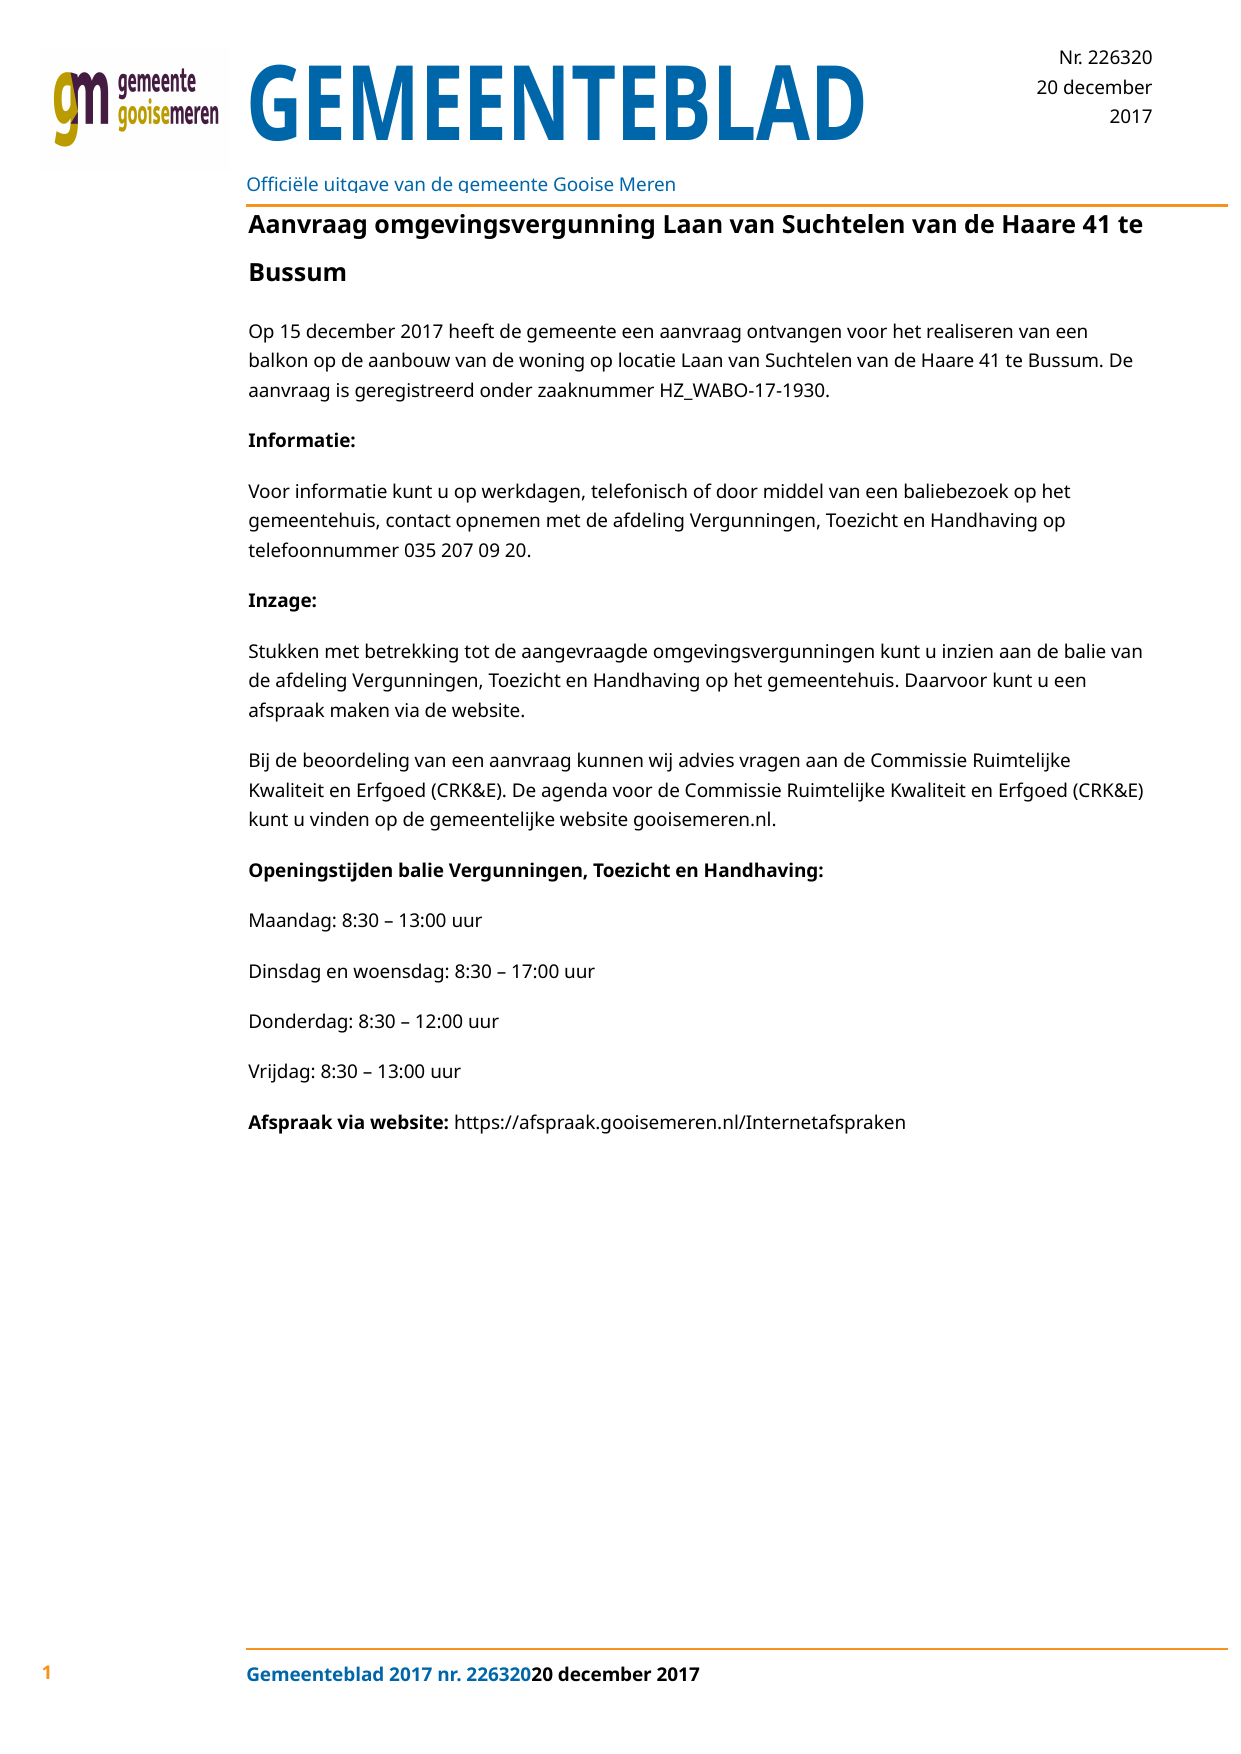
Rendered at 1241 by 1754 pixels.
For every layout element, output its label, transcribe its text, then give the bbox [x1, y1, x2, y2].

text Op 15 december 2017 heeft de gemeente een aanvraag ontvangen voor het realiseren van een balkon op de aanbouw van de woning op locatie Laan van Suchtelen van de Haare 41 te Bussum. De aanvraag is geregistreerd onder zaaknummer HZ_WABO-17-1930. [248, 318, 1152, 403]
text Openingstijden balie Vergunningen, Toezicht en Handhaving: [248, 857, 1152, 883]
text Bij de beoordeling van een aanvraag kunnen wij advies vragen aan de Commissie Ruimtelijke Kwaliteit en Erfgoed (CRK&E). De agenda voor de Commissie Ruimtelijke Kwaliteit en Erfgoed (CRK&E) kunt u vinden op de gemeentelijke website gooisemeren.nl. [248, 747, 1152, 832]
text Informatie: [248, 427, 1152, 453]
text Aanvraag omgevingsvergunning Laan van Suchtelen van de Haare 41 te Bussum [248, 207, 1152, 288]
text Voor informatie kunt u op werkdagen, telefonisch of door middel van een baliebezoek op het gemeentehuis, contact opnemen met de afdeling Vergunningen, Toezicht en Handhaving op telefoonnummer 035 207 09 20. [248, 478, 1152, 563]
text Stukken met betrekking tot de aangevraagde omgevingsvergunningen kunt u inzien aan de balie van de afdeling Vergunningen, Toezicht en Handhaving op het gemeentehuis. Daarvoor kunt u een afspraak maken via de website. [248, 638, 1152, 723]
text Maandag: 8:30 – 13:00 uur [248, 907, 1152, 933]
text Afspraak via website: https://afspraak.gooisemeren.nl/Internetafspraken [248, 1109, 1152, 1135]
text Dinsdag en woensdag: 8:30 – 17:00 uur [248, 958, 1152, 984]
text Donderdag: 8:30 – 12:00 uur [248, 1008, 1152, 1034]
picture [41, 47, 231, 172]
text Vrijdag: 8:30 – 13:00 uur [248, 1059, 1152, 1084]
text Inzage: [248, 587, 1152, 613]
